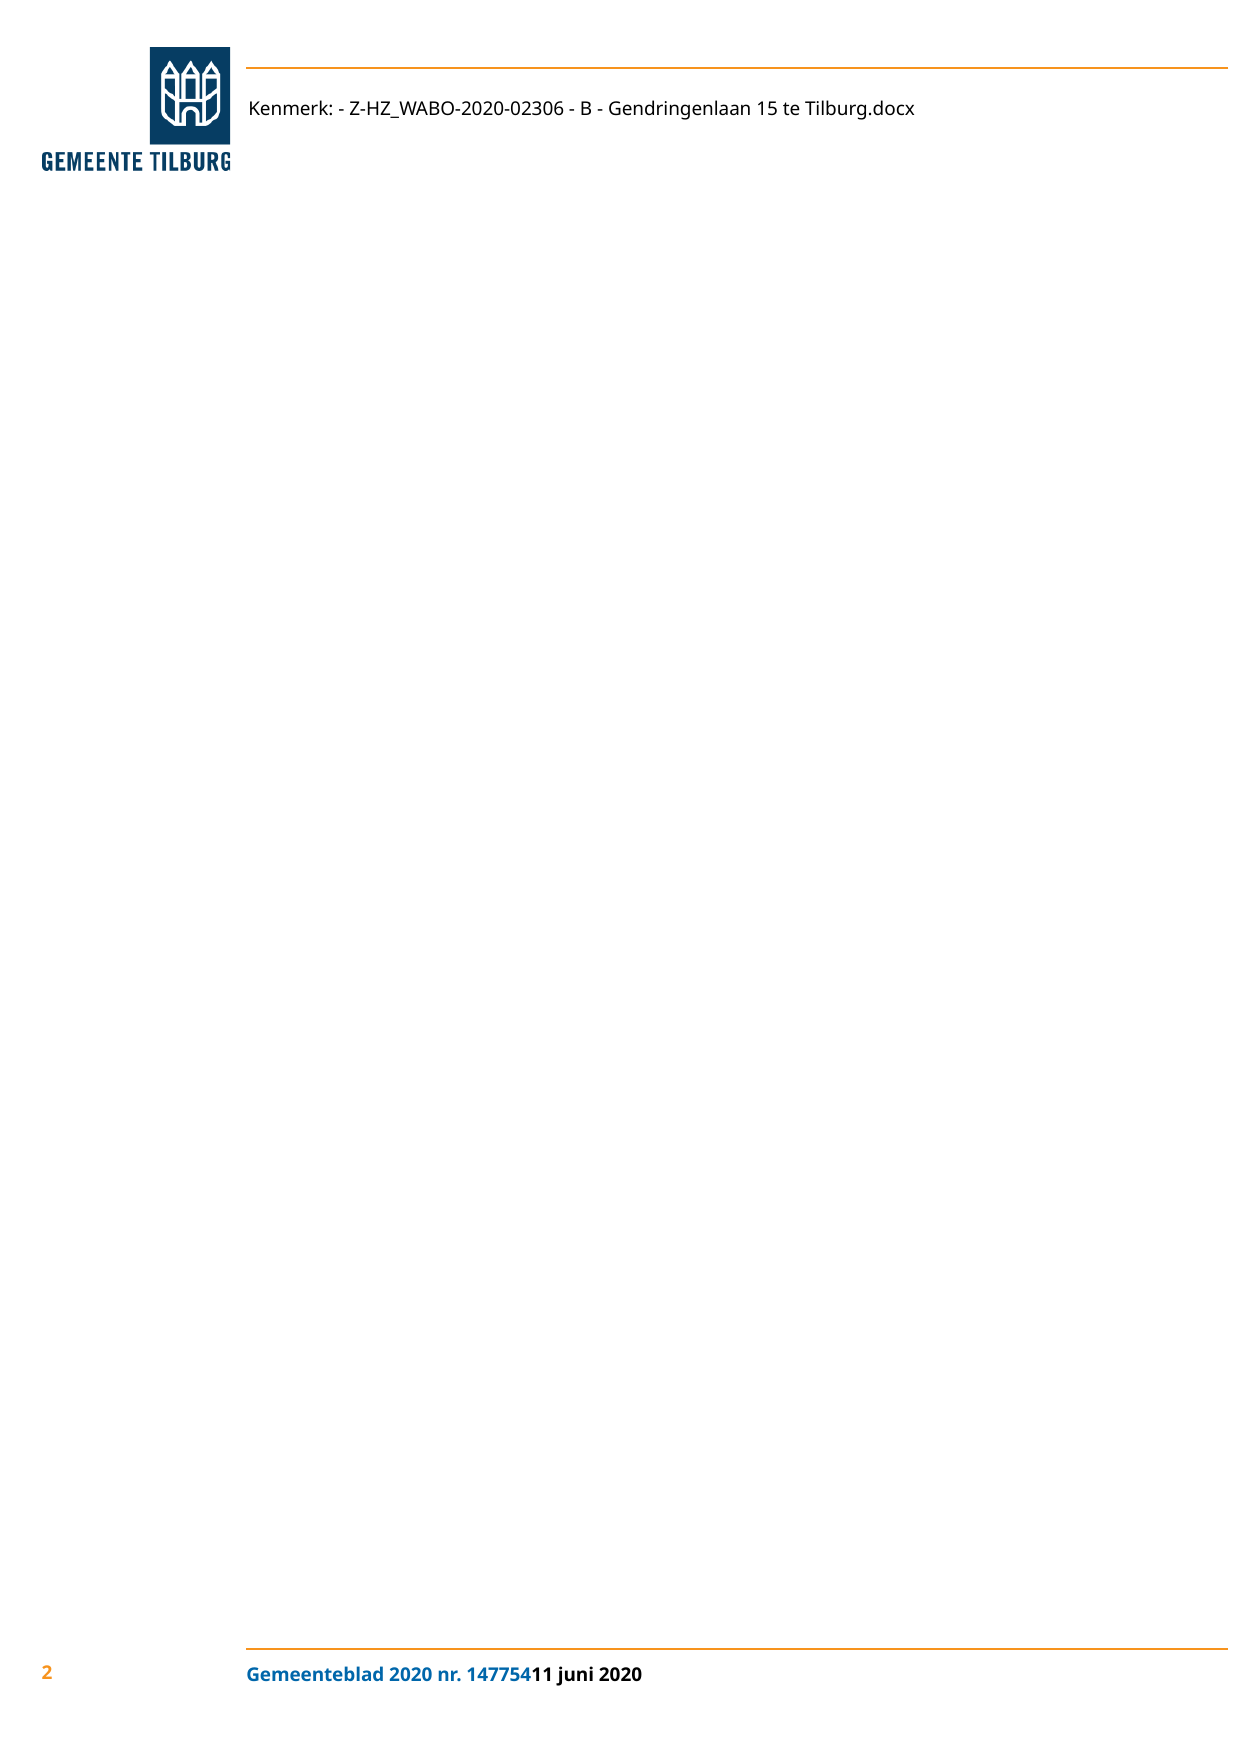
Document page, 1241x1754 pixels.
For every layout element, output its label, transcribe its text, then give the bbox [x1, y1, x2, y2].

picture [41, 47, 231, 172]
text Kenmerk: - Z-HZ_WABO-2020-02306 - B - Gendringenlaan 15 te Tilburg.docx [248, 95, 1152, 121]
